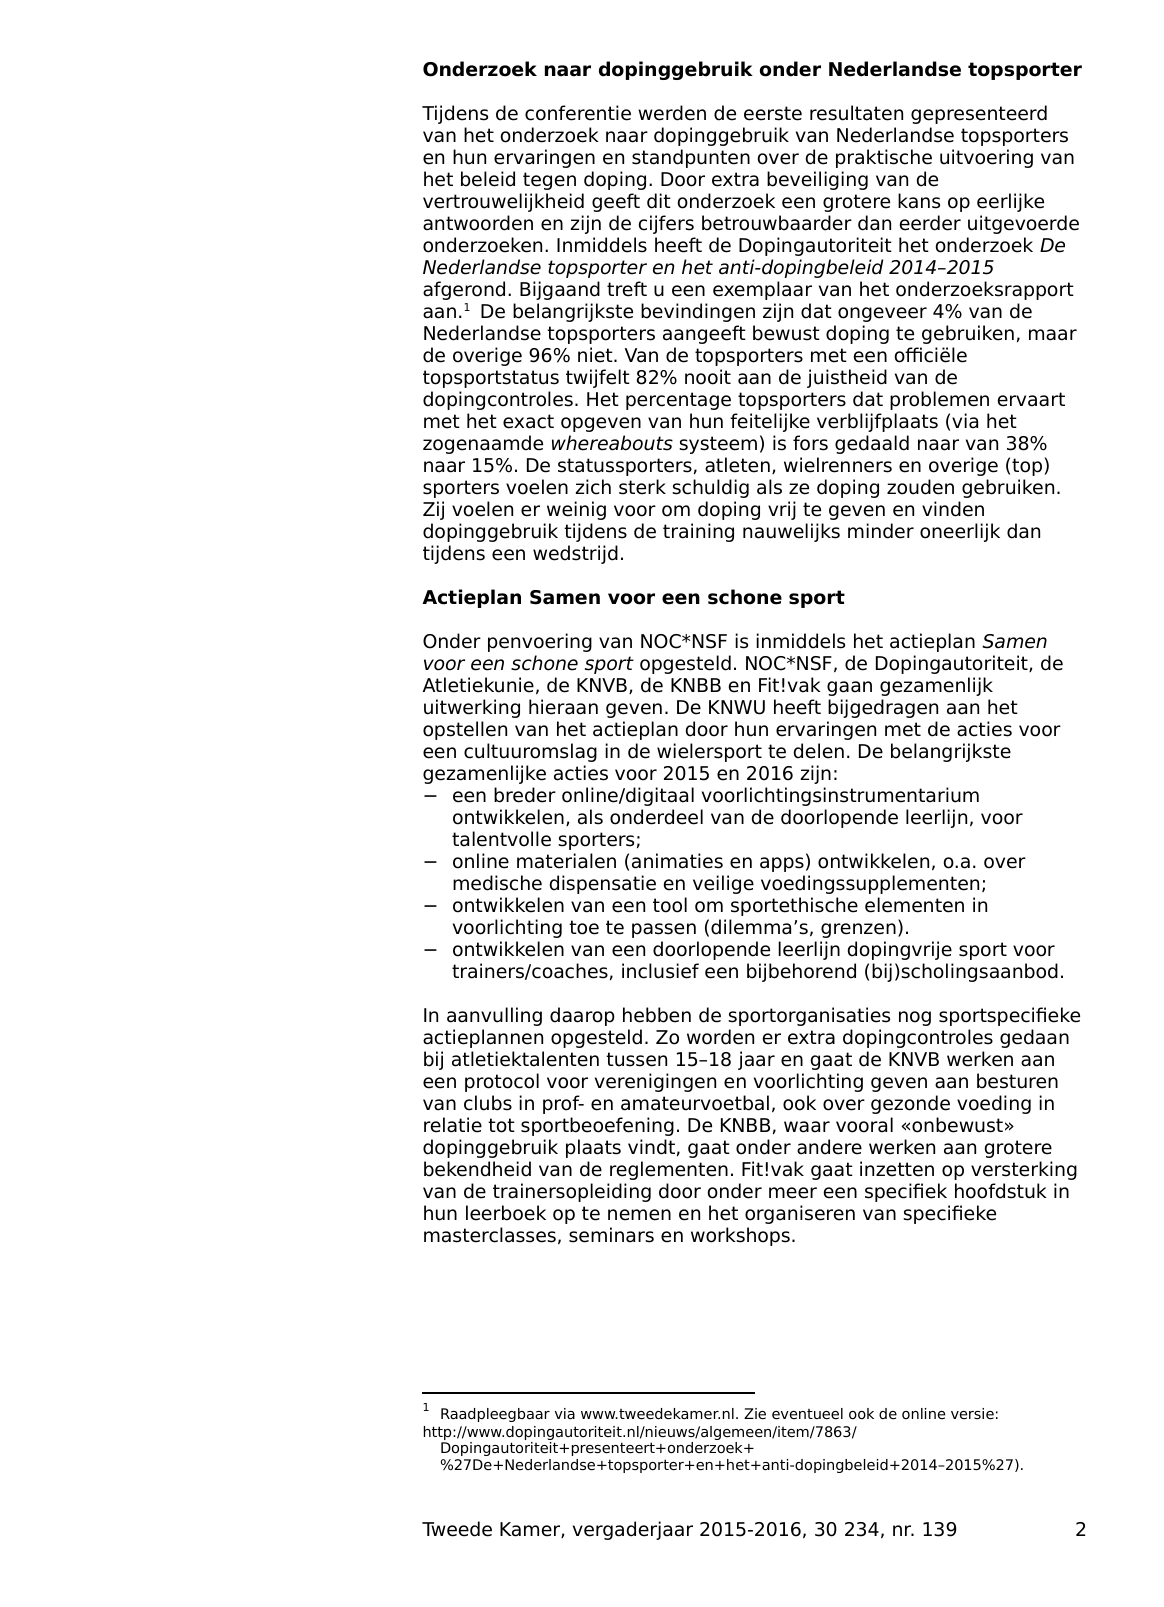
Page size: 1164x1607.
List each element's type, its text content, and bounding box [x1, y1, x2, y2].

text In aanvulling daarop hebben de sportorganisaties nog sportspecifieke actieplannen opgesteld. Zo worden er extra dopingcontroles gedaan bij atletiektalenten tussen 15–18 jaar en gaat de KNVB werken aan een protocol voor verenigingen en voorlichting geven aan besturen van clubs in prof- en amateurvoetbal, ook over gezonde voeding in relatie tot sportbeoefening. De KNBB, waar vooral «onbewust» dopinggebruik plaats vindt, gaat onder andere werken aan grotere bekendheid van de reglementen. Fit!vak gaat inzetten op versterking van de trainersopleiding door onder meer een specifiek hoofdstuk in hun leerboek op te nemen en het organiseren van specifieke masterclasses, seminars en workshops. [422, 1005, 1087, 1247]
text Onder penvoering van NOC*NSF is inmiddels het actieplan Samen voor een schone sport opgesteld. NOC*NSF, de Dopingautoriteit, de Atletiekunie, de KNVB, de KNBB en Fit!vak gaan gezamenlijk uitwerking hieraan geven. De KNWU heeft bijgedragen aan het opstellen van het actieplan door hun ervaringen met de acties voor een cultuuromslag in de wielersport te delen. De belangrijkste gezamenlijke acties voor 2015 en 2016 zijn: [422, 631, 1087, 785]
text − ontwikkelen van een doorlopende leerlijn dopingvrije sport voor trainers/coaches, inclusief een bijbehorend (bij)scholingsaanbod. [422, 939, 1087, 983]
subtitle Actieplan Samen voor een schone sport [422, 587, 1087, 609]
subtitle Onderzoek naar dopinggebruik onder Nederlandse topsporter [422, 59, 1087, 81]
text − een breder online/digitaal voorlichtingsinstrumentarium ontwikkelen, als onderdeel van de doorlopende leerlijn, voor talentvolle sporters; [422, 785, 1087, 851]
text Tijdens de conferentie werden de eerste resultaten gepresenteerd van het onderzoek naar dopinggebruik van Nederlandse topsporters en hun ervaringen en standpunten over de praktische uitvoering van het beleid tegen doping. Door extra beveiliging van de vertrouwelijkheid geeft dit onderzoek een grotere kans op eerlijke antwoorden en zijn de cijfers betrouwbaarder dan eerder uitgevoerde onderzoeken. Inmiddels heeft de Dopingautoriteit het onderzoek De Nederlandse topsporter en het anti-dopingbeleid 2014–2015 afgerond. Bijgaand treft u een exemplaar van het onderzoeksrapport aan. De belangrijkste bevindingen zijn dat ongeveer 4% van de Nederlandse topsporters aangeeft bewust doping te gebruiken, maar de overige 96% niet. Van de topsporters met een officiële topsportstatus twijfelt 82% nooit aan de juistheid van de dopingcontroles. Het percentage topsporters dat problemen ervaart met het exact opgeven van hun feitelijke verblijfplaats (via het zogenaamde whereabouts systeem) is fors gedaald naar van 38% naar 15%. De statussporters, atleten, wielrenners en overige (top) sporters voelen zich sterk schuldig als ze doping zouden gebruiken. Zij voelen er weinig voor om doping vrij te geven en vinden dopinggebruik tijdens de training nauwelijks minder oneerlijk dan tijdens een wedstrijd. [422, 103, 1087, 565]
text Raadpleegbaar via www.tweedekamer.nl. Zie eventueel ook de online versie: [422, 1402, 1087, 1424]
text http://www.dopingautoriteit.nl/nieuws/algemeen/item/7863/Dopingautoriteit+presenteert+onderzoek+%27De+Nederlandse+topsporter+en+het+anti-dopingbeleid+2014–2015%27). [422, 1424, 1087, 1474]
text − ontwikkelen van een tool om sportethische elementen in voorlichting toe te passen (dilemma’s, grenzen). [422, 895, 1087, 939]
text − online materialen (animaties en apps) ontwikkelen, o.a. over medische dispensatie en veilige voedingssupplementen; [422, 851, 1087, 895]
